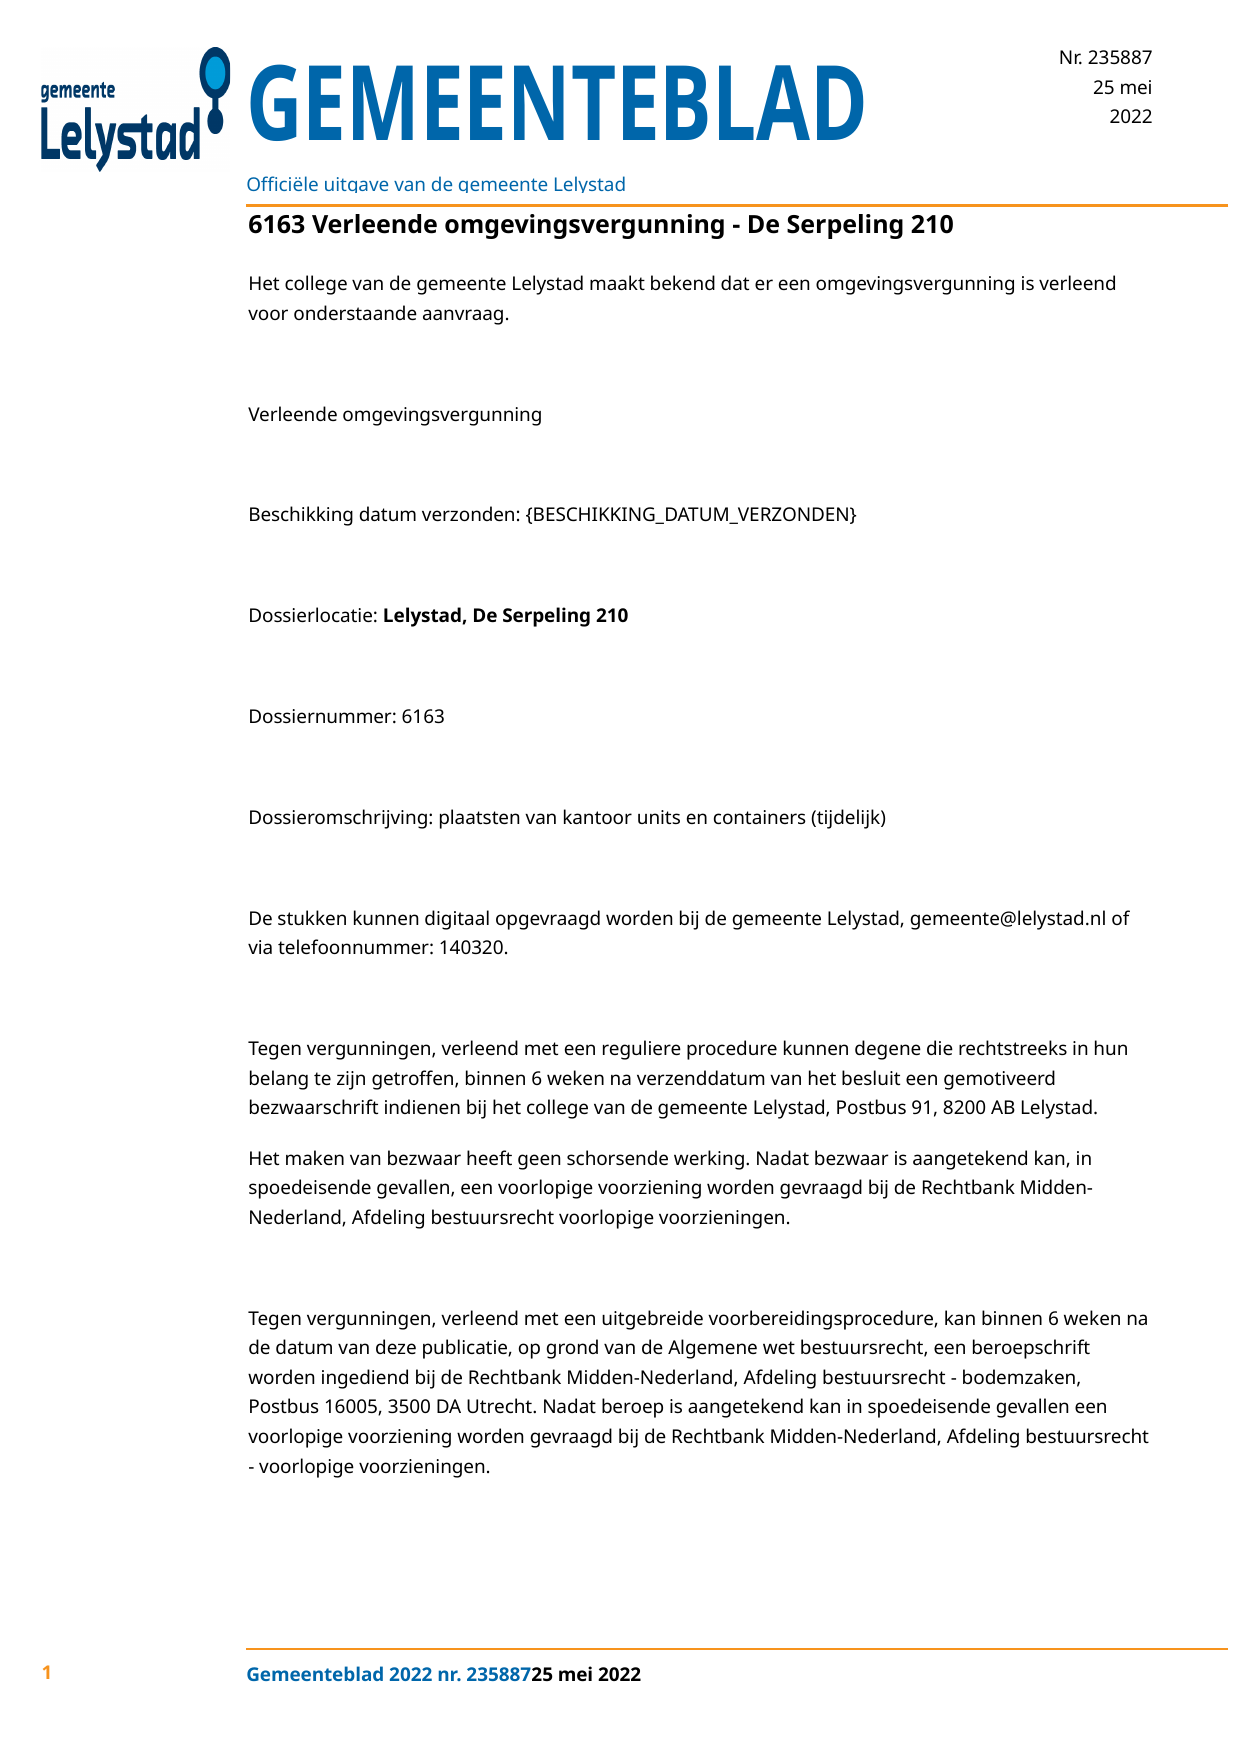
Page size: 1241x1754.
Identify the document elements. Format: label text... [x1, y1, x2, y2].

text Het maken van bezwaar heeft geen schorsende werking. Nadat bezwaar is aangetekend kan, in spoedeisende gevallen, een voorlopige voorziening worden gevraagd bij de Rechtbank Midden-Nederland, Afdeling bestuursrecht voorlopige voorzieningen. [248, 1145, 1152, 1230]
picture [41, 47, 231, 172]
text Beschikking datum verzonden: {BESCHIKKING_DATUM_VERZONDEN} [248, 502, 1152, 527]
text Tegen vergunningen, verleend met een uitgebreide voorbereidingsprocedure, kan binnen 6 weken na de datum van deze publicatie, op grond van de Algemene wet bestuursrecht, een beroepschrift worden ingediend bij de Rechtbank Midden-Nederland, Afdeling bestuursrecht - bodemzaken, Postbus 16005, 3500 DA Utrecht. Nadat beroep is aangetekend kan in spoedeisende gevallen een voorlopige voorziening worden gevraagd bij de Rechtbank Midden-Nederland, Afdeling bestuursrecht - voorlopige voorzieningen. [248, 1305, 1152, 1478]
text Verleende omgevingsvergunning [248, 401, 1152, 426]
text Dossiernummer: 6163 [248, 703, 1152, 729]
text Tegen vergunningen, verleend met een reguliere procedure kunnen degene die rechtstreeks in hun belang te zijn getroffen, binnen 6 weken na verzenddatum van het besluit een gemotiveerd bezwaarschrift indienen bij het college van de gemeente Lelystad, Postbus 91, 8200 AB Lelystad. [248, 1035, 1152, 1120]
text De stukken kunnen digitaal opgevraagd worden bij de gemeente Lelystad, gemeente@lelystad.nl of via telefoonnummer: 140320. [248, 905, 1152, 960]
text Het college van de gemeente Lelystad maakt bekend dat er een omgevingsvergunning is verleend voor onderstaande aanvraag. [248, 270, 1152, 326]
text Dossieromschrijving: plaatsten van kantoor units en containers (tijdelijk) [248, 804, 1152, 830]
text Dossierlocatie: Lelystad, De Serpeling 210 [248, 602, 1152, 628]
text 6163 Verleende omgevingsvergunning - De Serpeling 210 [248, 207, 1152, 241]
